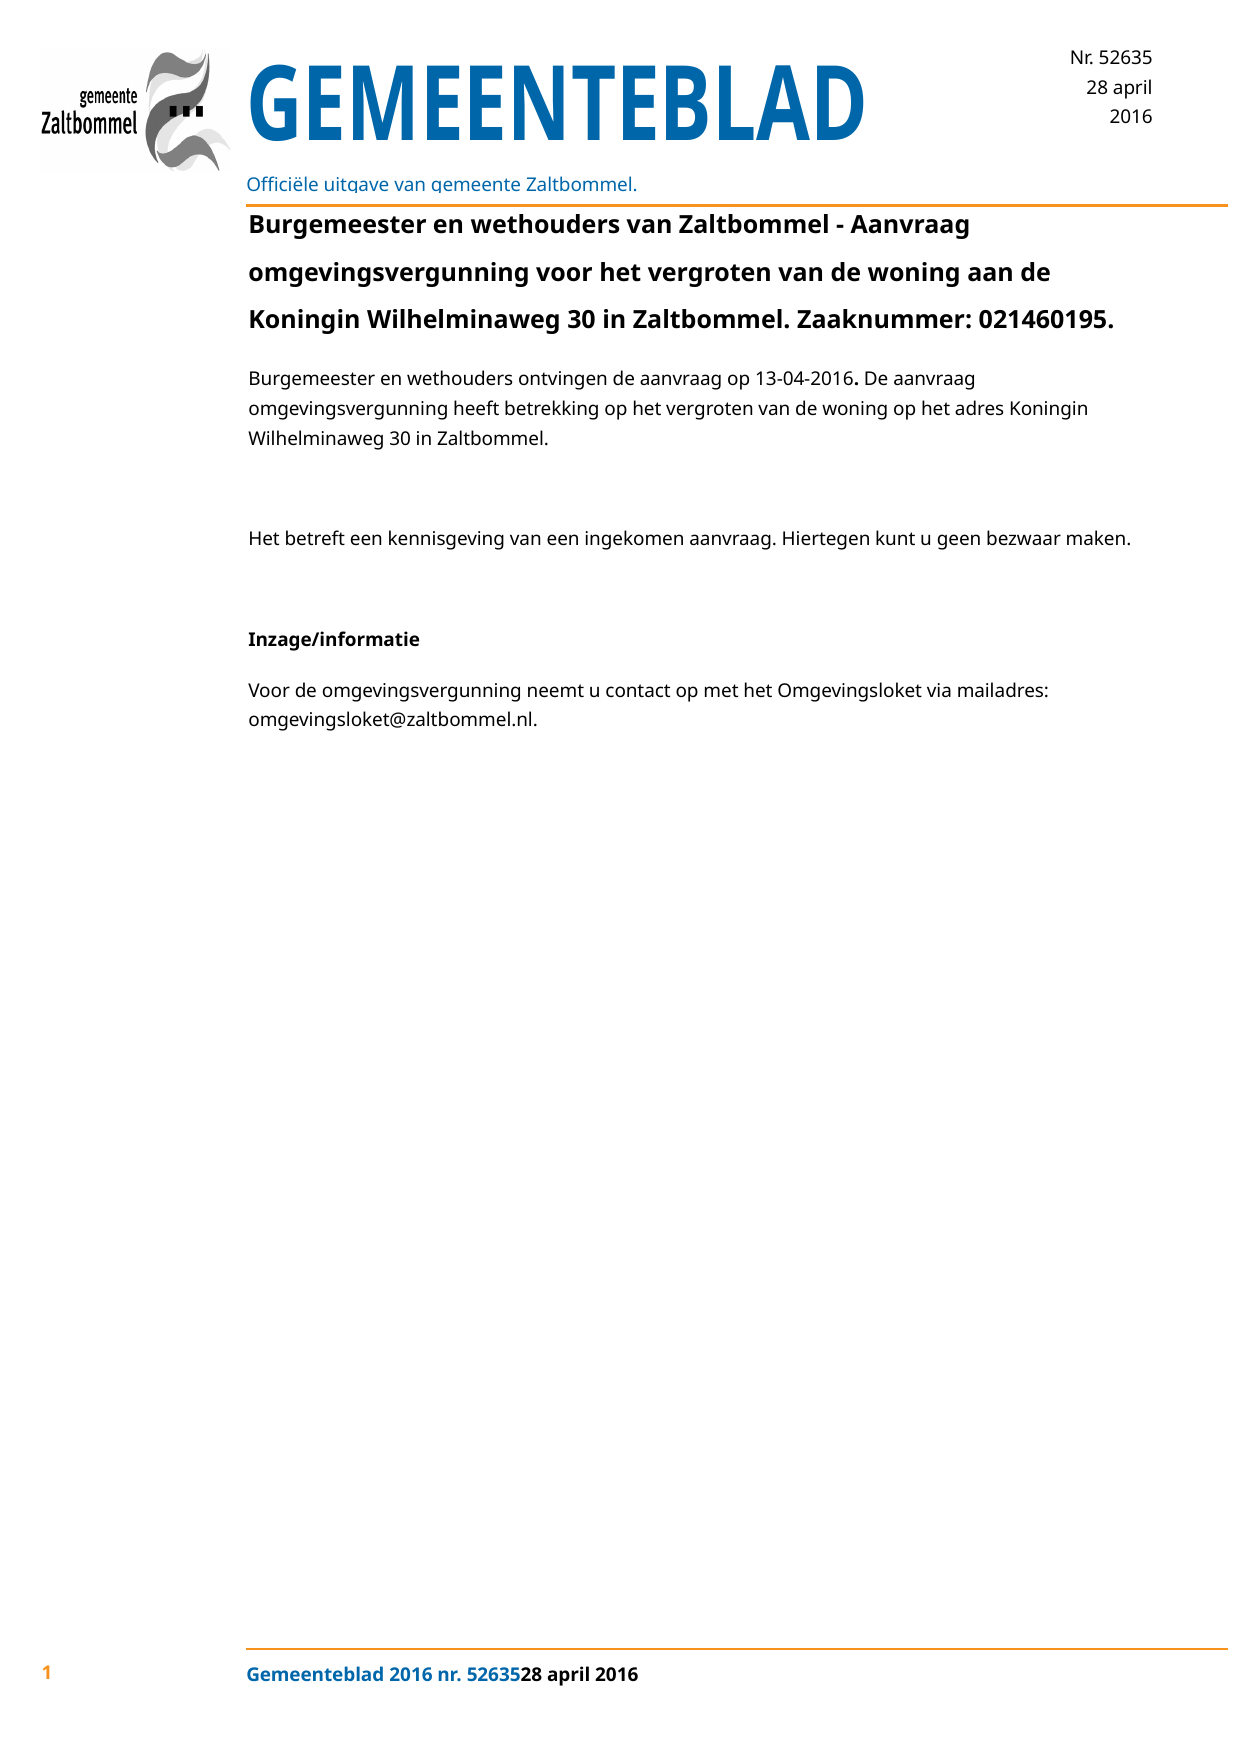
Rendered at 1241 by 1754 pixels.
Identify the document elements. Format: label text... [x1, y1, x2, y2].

text Inzage/informatie [248, 626, 1152, 652]
text Burgemeester en wethouders ontvingen de aanvraag op 13-04-2016. De aanvraag omgevingsvergunning heeft betrekking op het vergroten van de woning op het adres Koningin Wilhelminaweg 30 in Zaltbommel. [248, 366, 1152, 450]
text Burgemeester en wethouders van Zaltbommel - Aanvraag omgevingsvergunning voor het vergroten van de woning aan de Koningin Wilhelminaweg 30 in Zaltbommel. Zaaknummer: 021460195. [248, 207, 1152, 336]
picture [41, 47, 231, 172]
text Het betreft een kennisgeving van een ingekomen aanvraag. Hiertegen kunt u geen bezwaar maken. [248, 526, 1152, 551]
text Voor de omgevingsvergunning neemt u contact op met het Omgevingsloket via mailadres: omgevingsloket@zaltbommel.nl. [248, 677, 1152, 732]
